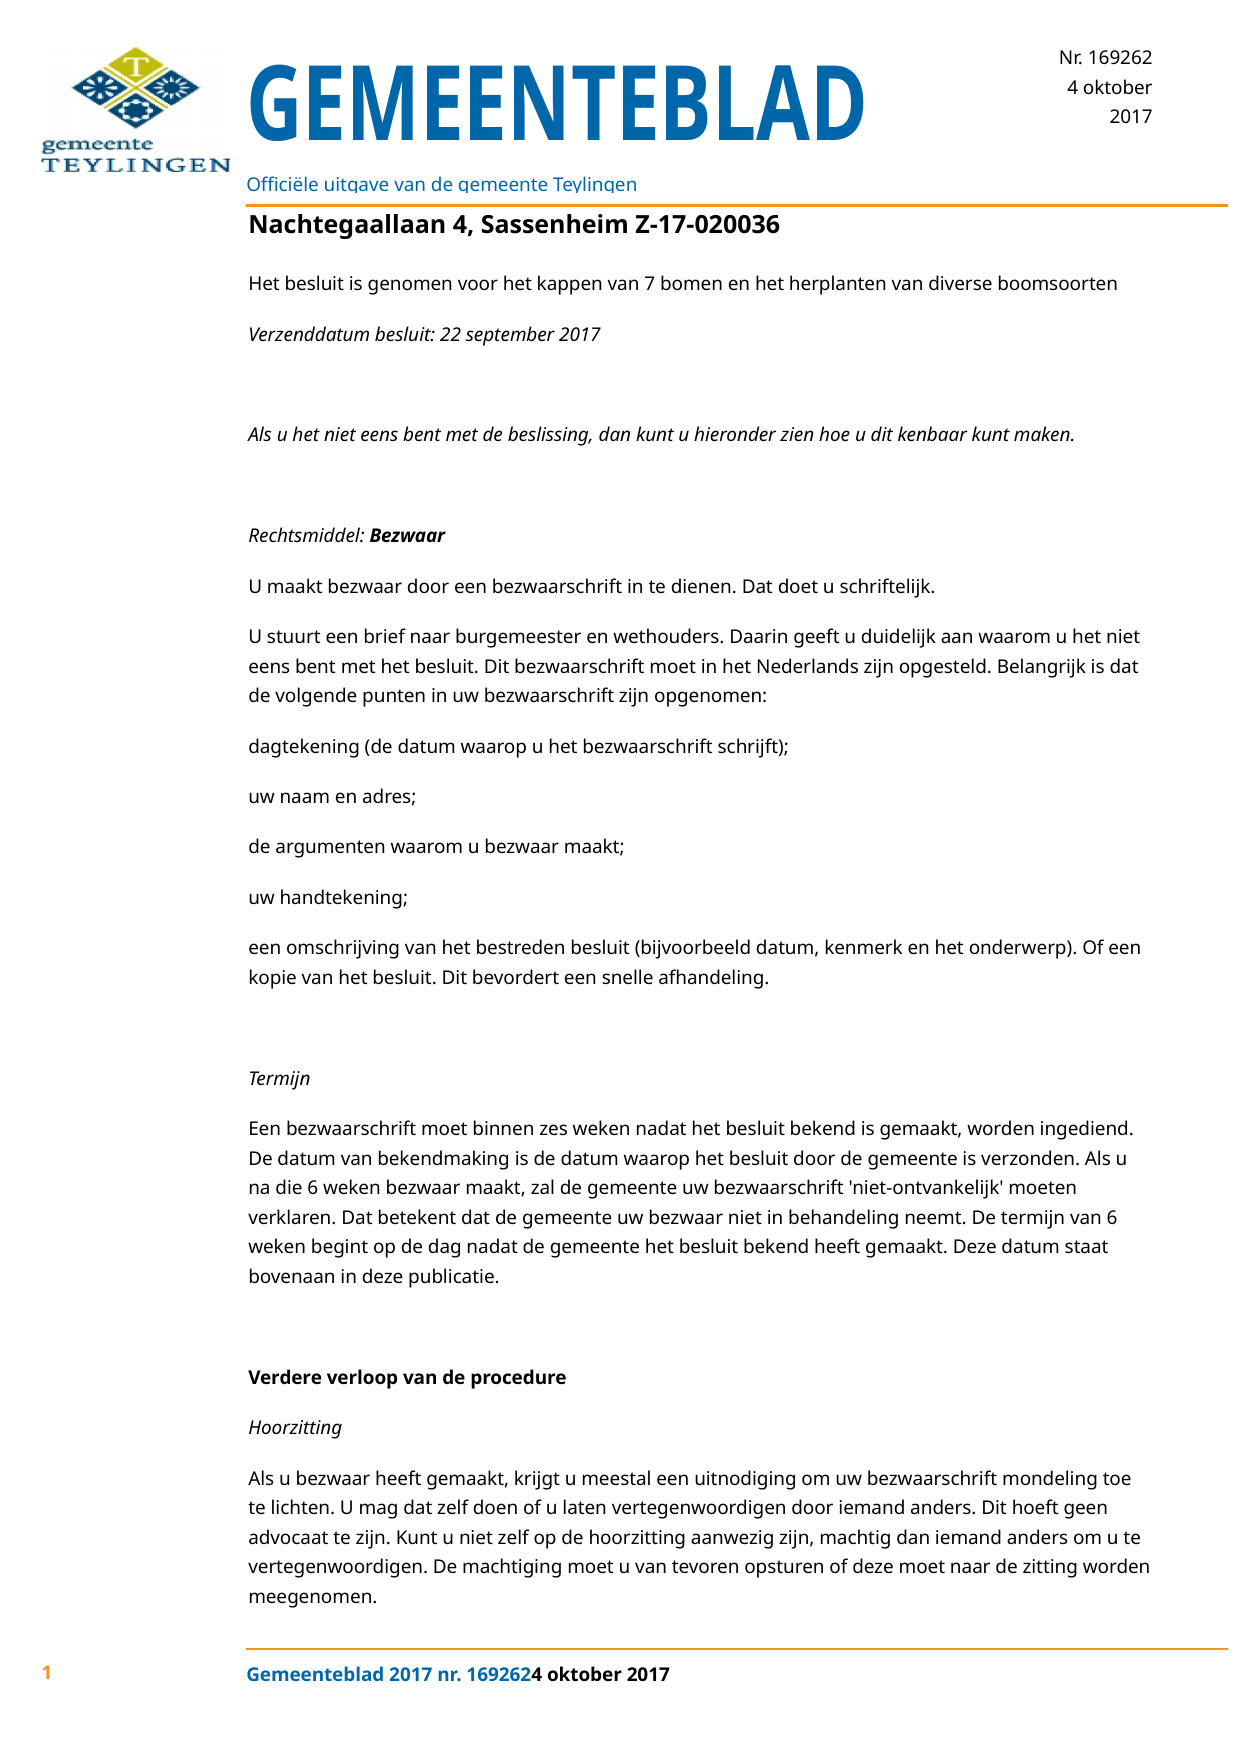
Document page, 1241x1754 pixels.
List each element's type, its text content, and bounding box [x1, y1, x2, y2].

text de argumenten waarom u bezwaar maakt; [248, 834, 1152, 859]
text Verzenddatum besluit: 22 september 2017 [248, 321, 1152, 346]
text Als u het niet eens bent met de beslissing, dan kunt u hieronder zien hoe u dit kenbaar kunt maken. [248, 422, 1152, 447]
text dagtekening (de datum waarop u het bezwaarschrift schrijft); [248, 733, 1152, 758]
text Termijn [248, 1065, 1152, 1091]
text Nachtegaallaan 4, Sassenheim Z-17-020036 [248, 207, 1152, 241]
text uw handtekening; [248, 884, 1152, 910]
text Hoorzitting [248, 1414, 1152, 1440]
text Verdere verloop van de procedure [248, 1364, 1152, 1390]
picture [41, 47, 231, 172]
text Rechtsmiddel: Bezwaar [248, 522, 1152, 548]
text Het besluit is genomen voor het kappen van 7 bomen en het herplanten van diverse boomsoorten [248, 270, 1152, 296]
text U maakt bezwaar door een bezwaarschrift in te dienen. Dat doet u schriftelijk. [248, 573, 1152, 598]
text Een bezwaarschrift moet binnen zes weken nadat het besluit bekend is gemaakt, worden ingediend. De datum van bekendmaking is de datum waarop het besluit door de gemeente is verzonden. Als u na die 6 weken bezwaar maakt, zal de gemeente uw bezwaarschrift 'niet-ontvankelijk' moeten verklaren. Dat betekent dat de gemeente uw bezwaar niet in behandeling neemt. De termijn van 6 weken begint op de dag nadat de gemeente het besluit bekend heeft gemaakt. Deze datum staat bovenaan in deze publicatie. [248, 1115, 1152, 1289]
text Als u bezwaar heeft gemaakt, krijgt u meestal een uitnodiging om uw bezwaarschrift mondeling toe te lichten. U mag dat zelf doen of u laten vertegenwoordigen door iemand anders. Dit hoeft geen advocaat te zijn. Kunt u niet zelf op de hoorzitting aanwezig zijn, machtig dan iemand anders om u te vertegenwoordigen. De machtiging moet u van tevoren opsturen of deze moet naar de zitting worden meegenomen. [248, 1465, 1152, 1609]
text uw naam en adres; [248, 783, 1152, 809]
text een omschrijving van het bestreden besluit (bijvoorbeeld datum, kenmerk en het onderwerp). Of een kopie van het besluit. Dit bevordert een snelle afhandeling. [248, 934, 1152, 990]
text U stuurt een brief naar burgemeester en wethouders. Daarin geeft u duidelijk aan waarom u het niet eens bent met het besluit. Dit bezwaarschrift moet in het Nederlands zijn opgesteld. Belangrijk is dat de volgende punten in uw bezwaarschrift zijn opgenomen: [248, 623, 1152, 708]
